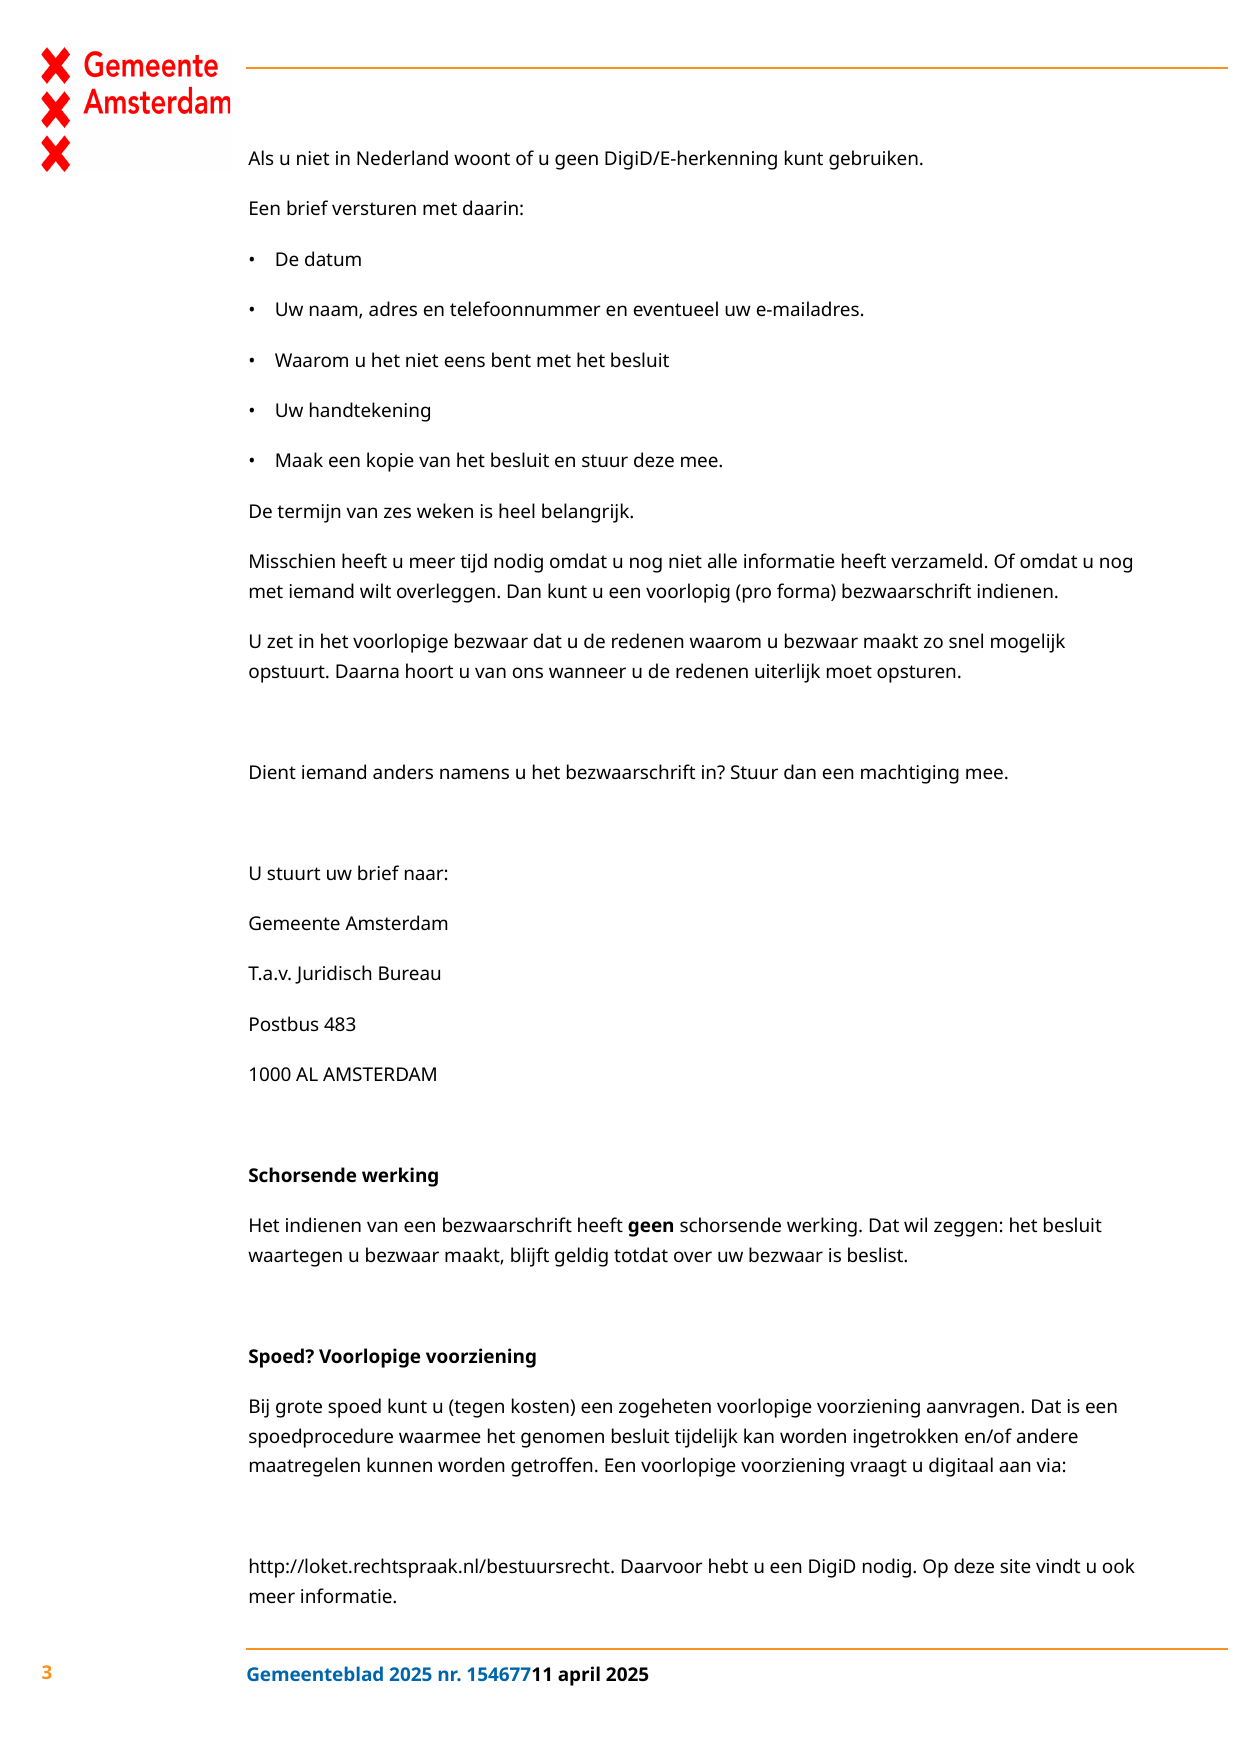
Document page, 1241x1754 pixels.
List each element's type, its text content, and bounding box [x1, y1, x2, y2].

text De termijn van zes weken is heel belangrijk. [248, 498, 1152, 524]
text • Uw handtekening [248, 397, 1152, 423]
text Het indienen van een bezwaarschrift heeft geen schorsende werking. Dat wil zeggen: het besluit waartegen u bezwaar maakt, blijft geldig totdat over uw bezwaar is beslist. [248, 1213, 1152, 1268]
text • Maak een kopie van het besluit en stuur deze mee. [248, 448, 1152, 473]
text • Uw naam, adres en telefoonnummer en eventueel uw e-mailadres. [248, 296, 1152, 322]
text Misschien heeft u meer tijd nodig omdat u nog niet alle informatie heeft verzameld. Of omdat u nog met iemand wilt overleggen. Dan kunt u een voorlopig (pro forma) bezwaarschrift indienen. [248, 548, 1152, 604]
text http://loket.rechtspraak.nl/bestuursrecht. Daarvoor hebt u een DigiD nodig. Op deze site vindt u ook meer informatie. [248, 1553, 1152, 1609]
text Spoed? Voorlopige voorziening [248, 1343, 1152, 1369]
text Een brief versturen met daarin: [248, 196, 1152, 221]
text U zet in het voorlopige bezwaar dat u de redenen waarom u bezwaar maakt zo snel mogelijk opstuurt. Daarna hoort u van ons wanneer u de redenen uiterlijk moet opsturen. [248, 628, 1152, 684]
text Postbus 483 [248, 1011, 1152, 1037]
text Als u niet in Nederland woont of u geen DigiD/E-herkenning kunt gebruiken. [248, 145, 1152, 171]
text T.a.v. Juridisch Bureau [248, 961, 1152, 986]
text • Waarom u het niet eens bent met het besluit [248, 347, 1152, 373]
text Schorsende werking [248, 1162, 1152, 1188]
text Gemeente Amsterdam [248, 910, 1152, 936]
text Bij grote spoed kunt u (tegen kosten) een zogeheten voorlopige voorziening aanvragen. Dat is een spoedprocedure waarmee het genomen besluit tijdelijk kan worden ingetrokken en/of andere maatregelen kunnen worden getroffen. Een voorlopige voorziening vraagt u digitaal aan via: [248, 1393, 1152, 1478]
text • De datum [248, 246, 1152, 272]
picture [41, 47, 231, 172]
text Dient iemand anders namens u het bezwaarschrift in? Stuur dan een machtiging mee. [248, 759, 1152, 785]
text 1000 AL AMSTERDAM [248, 1061, 1152, 1087]
text U stuurt uw brief naar: [248, 860, 1152, 886]
